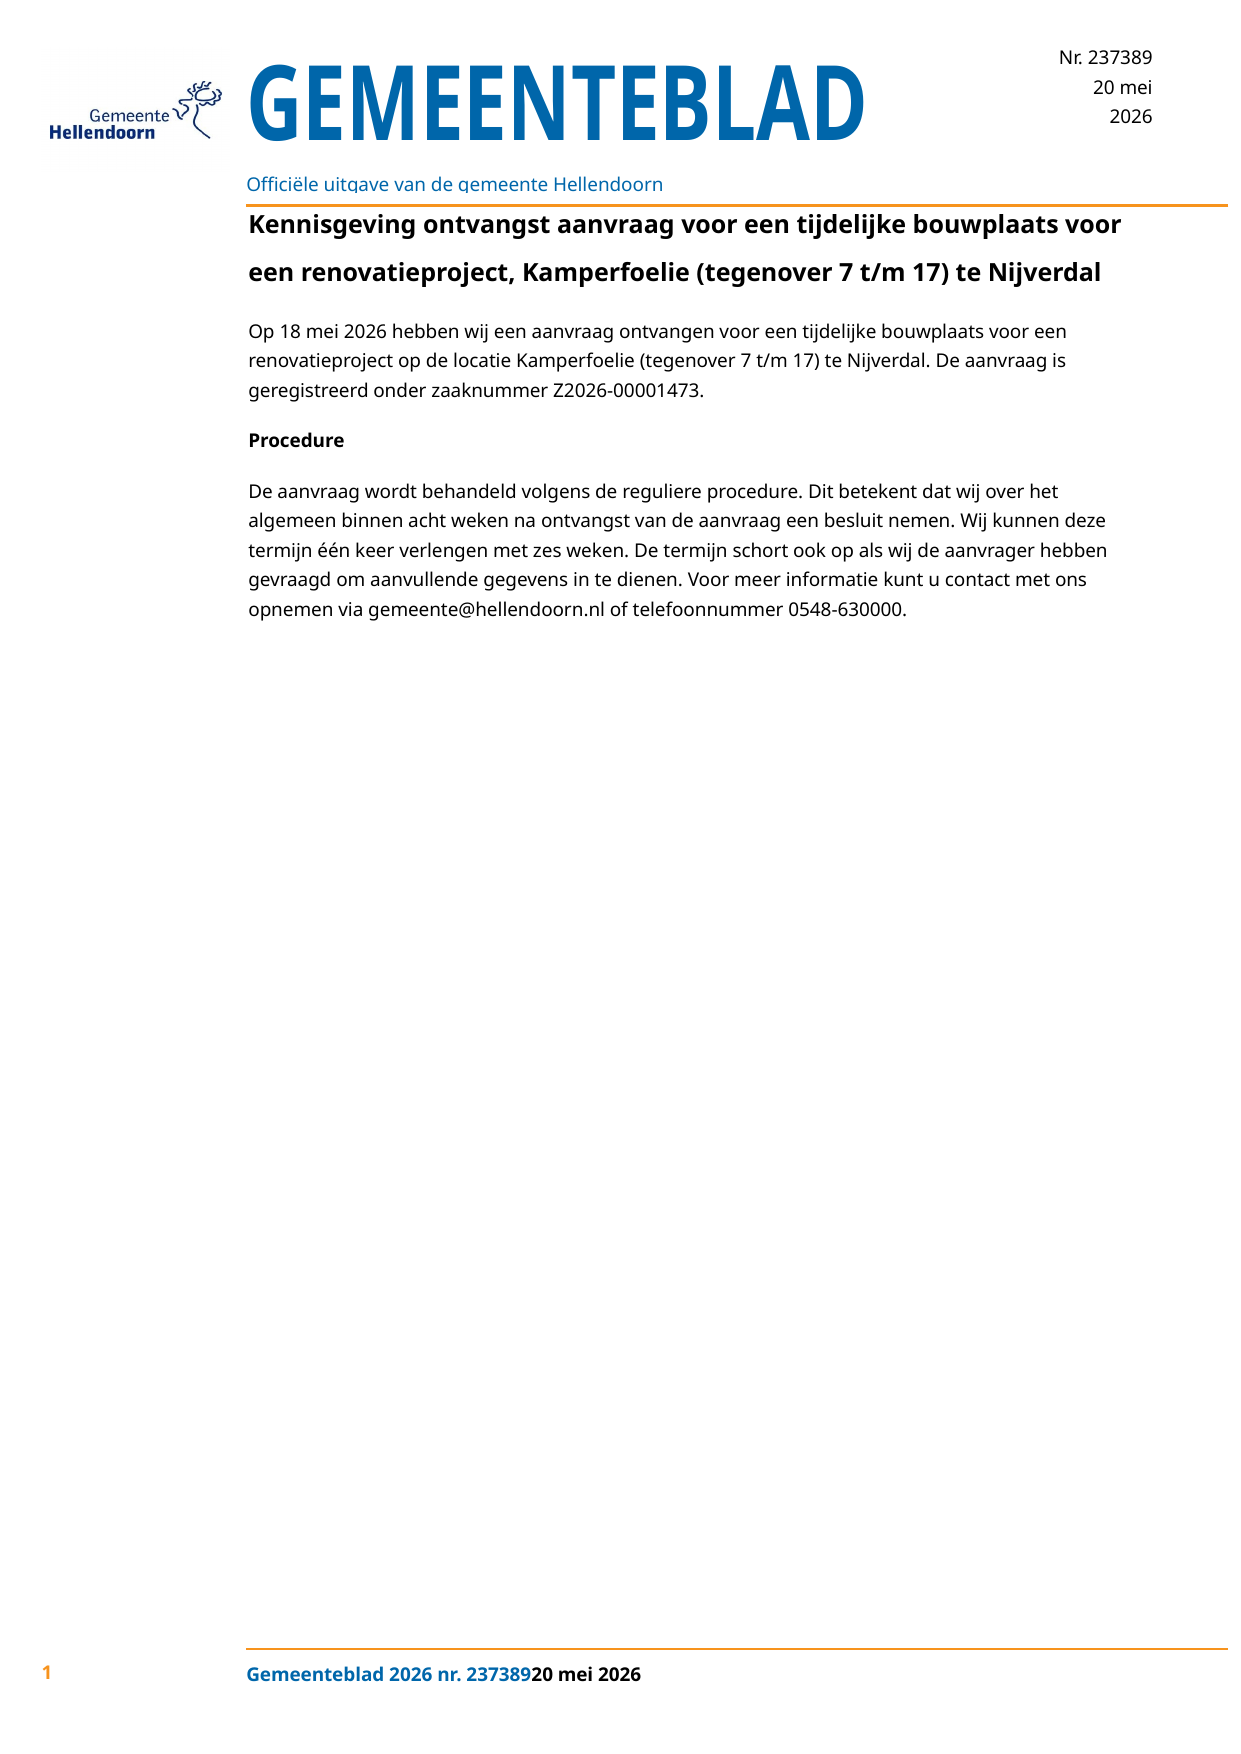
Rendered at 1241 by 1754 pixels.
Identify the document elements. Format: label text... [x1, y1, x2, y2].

picture [41, 47, 231, 172]
text Op 18 mei 2026 hebben wij een aanvraag ontvangen voor een tijdelijke bouwplaats voor een renovatieproject op de locatie Kamperfoelie (tegenover 7 t/m 17) te Nijverdal. De aanvraag is geregistreerd onder zaaknummer Z2026-00001473. [248, 318, 1152, 403]
text Kennisgeving ontvangst aanvraag voor een tijdelijke bouwplaats voor een renovatieproject, Kamperfoelie (tegenover 7 t/m 17) te Nijverdal [248, 207, 1152, 288]
text De aanvraag wordt behandeld volgens de reguliere procedure. Dit betekent dat wij over het algemeen binnen acht weken na ontvangst van de aanvraag een besluit nemen. Wij kunnen deze termijn één keer verlengen met zes weken. De termijn schort ook op als wij de aanvrager hebben gevraagd om aanvullende gegevens in te dienen. Voor meer informatie kunt u contact met ons opnemen via gemeente@hellendoorn.nl of telefoonnummer 0548-630000. [248, 478, 1152, 622]
text Procedure [248, 427, 1152, 453]
